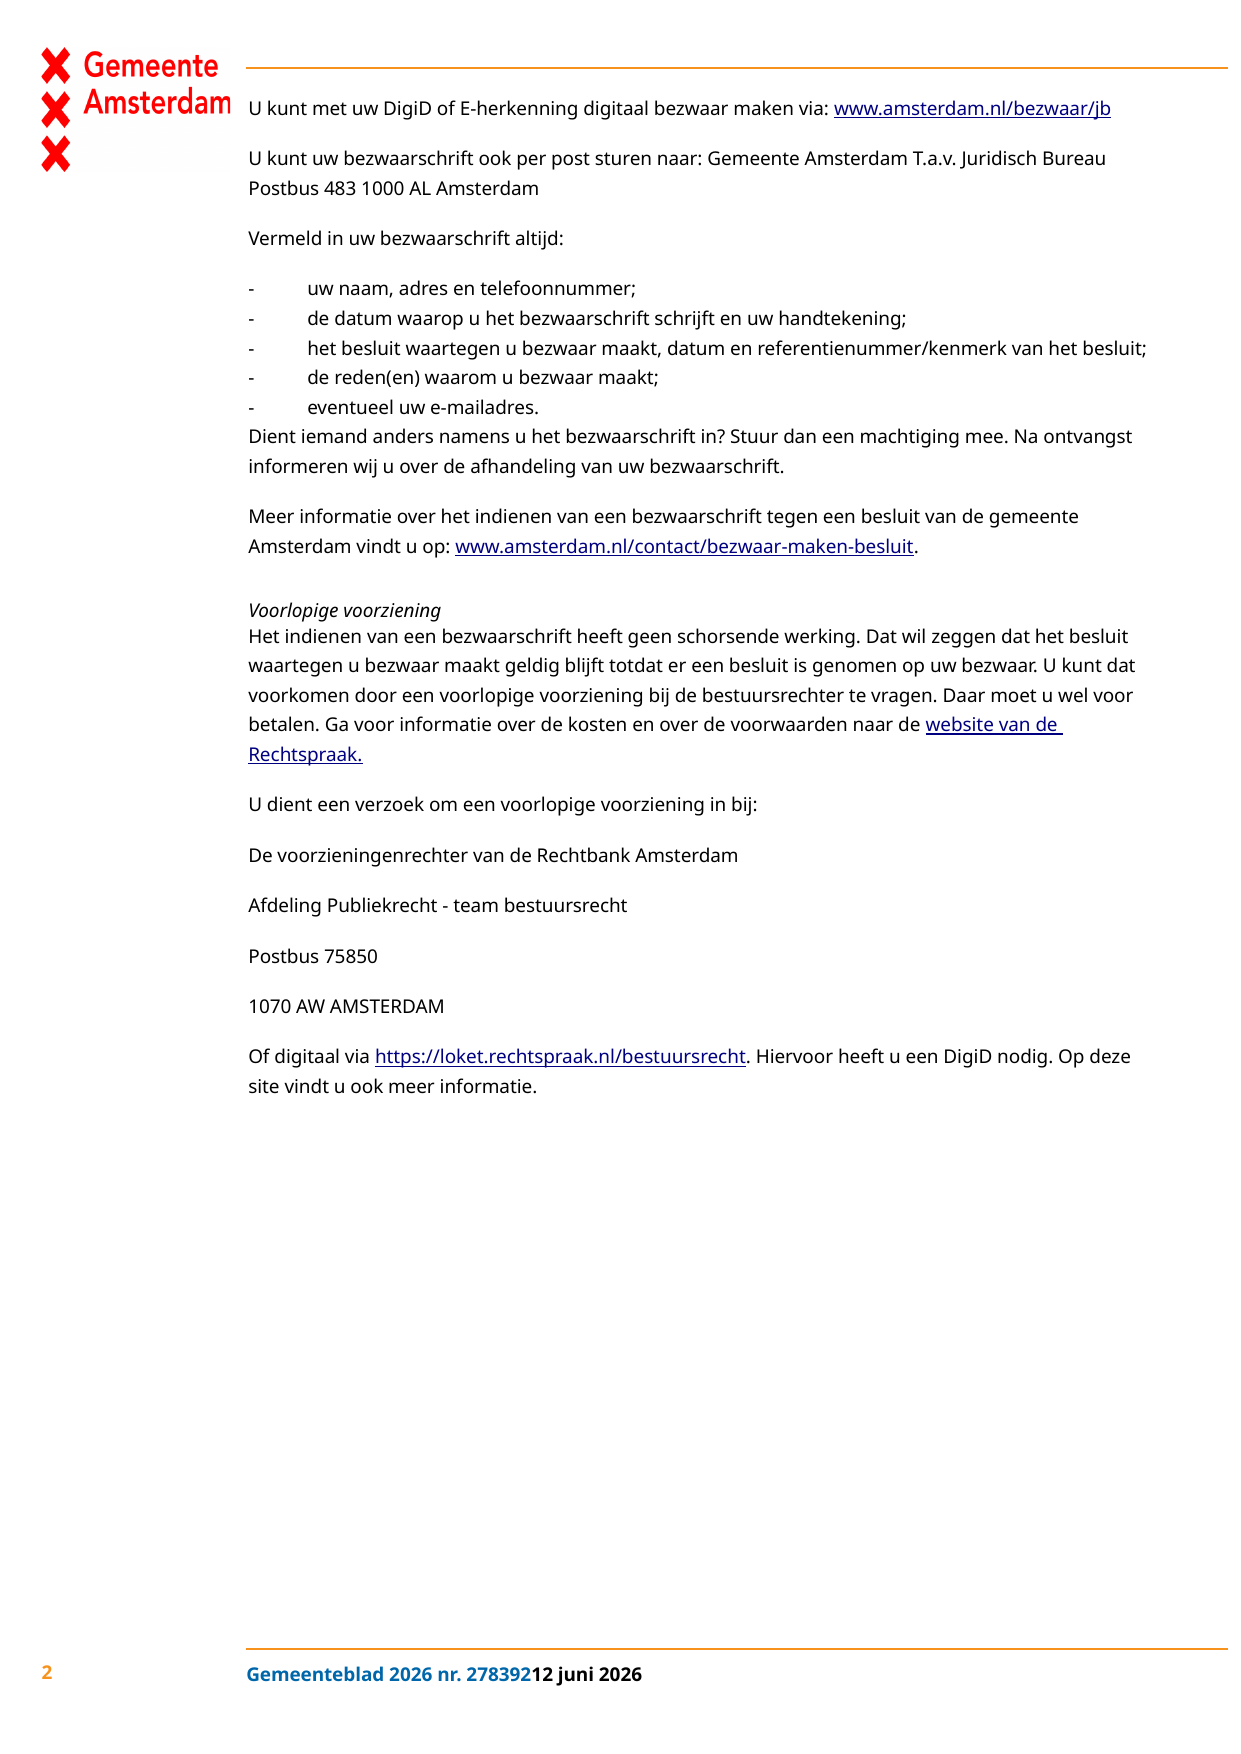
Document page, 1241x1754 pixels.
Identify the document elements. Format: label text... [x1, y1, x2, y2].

list de reden(en) waarom u bezwaar maakt; [248, 364, 1152, 390]
text Meer informatie over het indienen van een bezwaarschrift tegen een besluit van de gemeente Amsterdam vindt u op: www.amsterdam.nl/contact/bezwaar-maken-besluit. [248, 503, 1152, 559]
list de datum waarop u het bezwaarschrift schrijft en uw handtekening; [248, 305, 1152, 331]
text Dient iemand anders namens u het bezwaarschrift in? Stuur dan een machtiging mee. Na ontvangst informeren wij u over de afhandeling van uw bezwaarschrift. [248, 423, 1152, 479]
text U dient een verzoek om een voorlopige voorziening in bij: [248, 792, 1152, 817]
list eventueel uw e-mailadres. [248, 394, 1152, 420]
text Het indienen van een bezwaarschrift heeft geen schorsende werking. Dat wil zeggen dat het besluit waartegen u bezwaar maakt geldig blijft totdat er een besluit is genomen op uw bezwaar. U kunt dat voorkomen door een voorlopige voorziening bij de bestuursrechter te vragen. Daar moet u wel voor betalen. Ga voor informatie over de kosten en over de voorwaarden naar de website van de Rechtspraak. [248, 623, 1152, 767]
text Afdeling Publiekrecht - team bestuursrecht [248, 892, 1152, 918]
list het besluit waartegen u bezwaar maakt, datum en referentienummer/kenmerk van het besluit; [248, 335, 1152, 361]
text U kunt uw bezwaarschrift ook per post sturen naar: Gemeente Amsterdam T.a.v. Juridisch Bureau Postbus 483 1000 AL Amsterdam [248, 145, 1152, 201]
text Postbus 75850 [248, 943, 1152, 968]
text De voorzieningenrechter van de Rechtbank Amsterdam [248, 842, 1152, 868]
list uw naam, adres en telefoonnummer; [248, 276, 1152, 301]
text 1070 AW AMSTERDAM [248, 993, 1152, 1019]
text Vermeld in uw bezwaarschrift altijd: [248, 225, 1152, 251]
picture [41, 47, 231, 172]
text U kunt met uw DigiD of E-herkenning digitaal bezwaar maken via: www.amsterdam.nl/bezwaar/jb [248, 95, 1152, 121]
text Of digitaal via https://loket.rechtspraak.nl/bestuursrecht. Hiervoor heeft u een DigiD nodig. Op deze site vindt u ook meer informatie. [248, 1044, 1152, 1099]
text Voorlopige voorziening [248, 597, 1152, 623]
